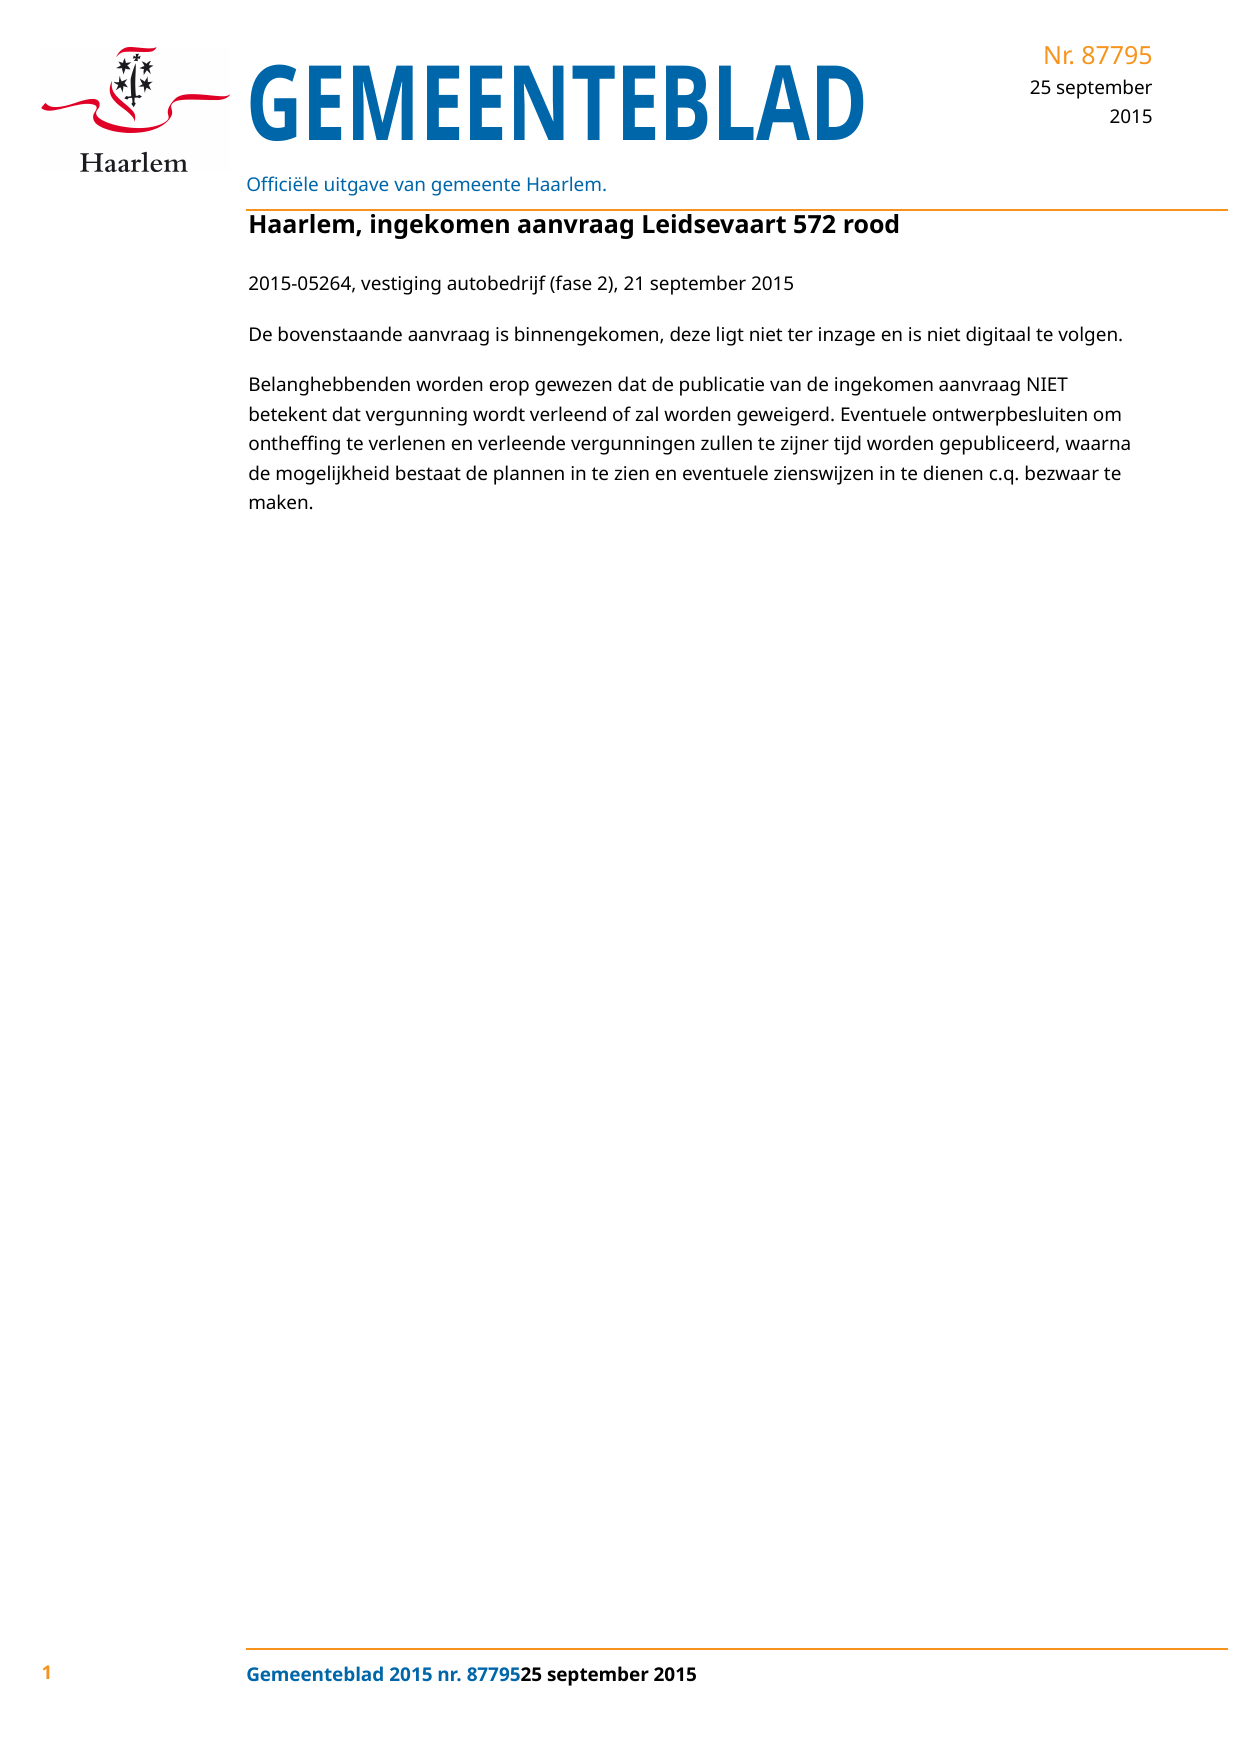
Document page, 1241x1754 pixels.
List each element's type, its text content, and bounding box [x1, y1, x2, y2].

text Belanghebbenden worden erop gewezen dat de publicatie van de ingekomen aanvraag NIET betekent dat vergunning wordt verleend of zal worden geweigerd. Eventuele ontwerpbesluiten om ontheffing te verlenen en verleende vergunningen zullen te zijner tijd worden gepubliceerd, waarna de mogelijkheid bestaat de plannen in te zien en eventuele zienswijzen in te dienen c.q. bezwaar te maken. [248, 371, 1152, 515]
text Haarlem, ingekomen aanvraag Leidsevaart 572 rood [248, 211, 1152, 241]
picture [41, 47, 231, 172]
text 2015-05264, vestiging autobedrijf (fase 2), 21 september 2015 [248, 270, 1152, 296]
text De bovenstaande aanvraag is binnengekomen, deze ligt niet ter inzage en is niet digitaal te volgen. [248, 321, 1152, 346]
